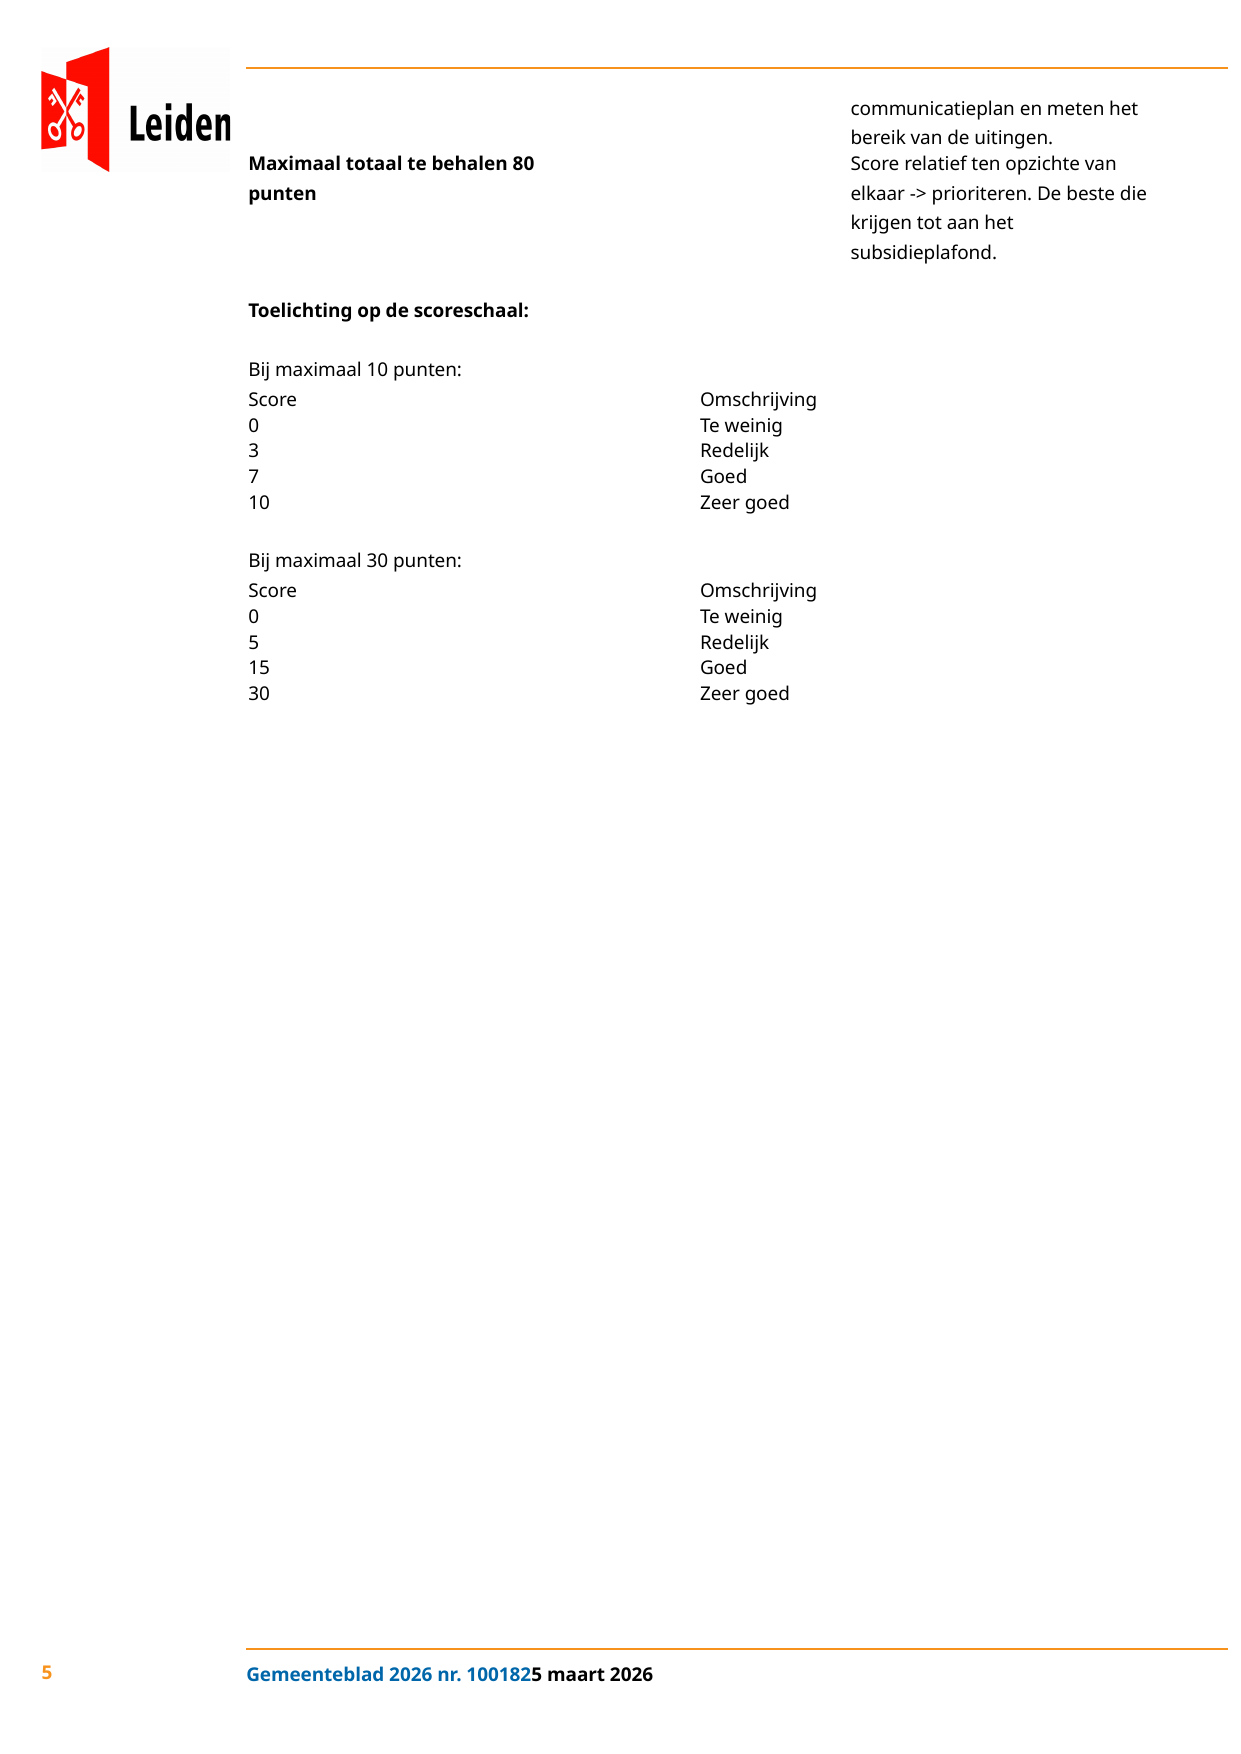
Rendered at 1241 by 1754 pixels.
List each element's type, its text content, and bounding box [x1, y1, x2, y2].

table_cell Score relatief ten opzichte van elkaar -> prioriteren. De beste die krijgen tot aan het subsidieplafond. [850, 150, 1152, 264]
table_cell Te weinig [700, 412, 1152, 438]
text Toelichting op de scoreschaal: [248, 297, 1152, 323]
text Bij maximaal 30 punten: [248, 548, 1152, 573]
table_header Omschrijving [700, 578, 1152, 603]
table_cell Maximaal totaal te behalen 80 punten [248, 150, 549, 264]
table_cell [549, 95, 850, 150]
table_cell Goed [700, 464, 1152, 489]
table_cell 0 [248, 412, 700, 438]
table_cell [549, 150, 850, 264]
table_cell 7 [248, 464, 700, 489]
table_cell Te weinig [700, 603, 1152, 629]
table_cell Redelijk [700, 629, 1152, 654]
text Bij maximaal 10 punten: [248, 357, 1152, 382]
picture [41, 47, 231, 172]
table_header Score [248, 578, 700, 603]
table_cell Zeer goed [700, 680, 1152, 706]
table_cell Zeer goed [700, 489, 1152, 515]
table_cell 10 [248, 489, 700, 515]
table_cell 5 [248, 629, 700, 654]
table_cell 3 [248, 438, 700, 463]
table_cell 30 [248, 680, 700, 706]
table_cell Redelijk [700, 438, 1152, 463]
table_header Omschrijving [700, 386, 1152, 412]
table_cell 15 [248, 655, 700, 680]
table_cell communicatieplan en meten het bereik van de uitingen. [850, 95, 1152, 150]
table_cell Goed [700, 655, 1152, 680]
table_header Score [248, 386, 700, 412]
table_cell [248, 95, 549, 150]
table_cell 0 [248, 603, 700, 629]
